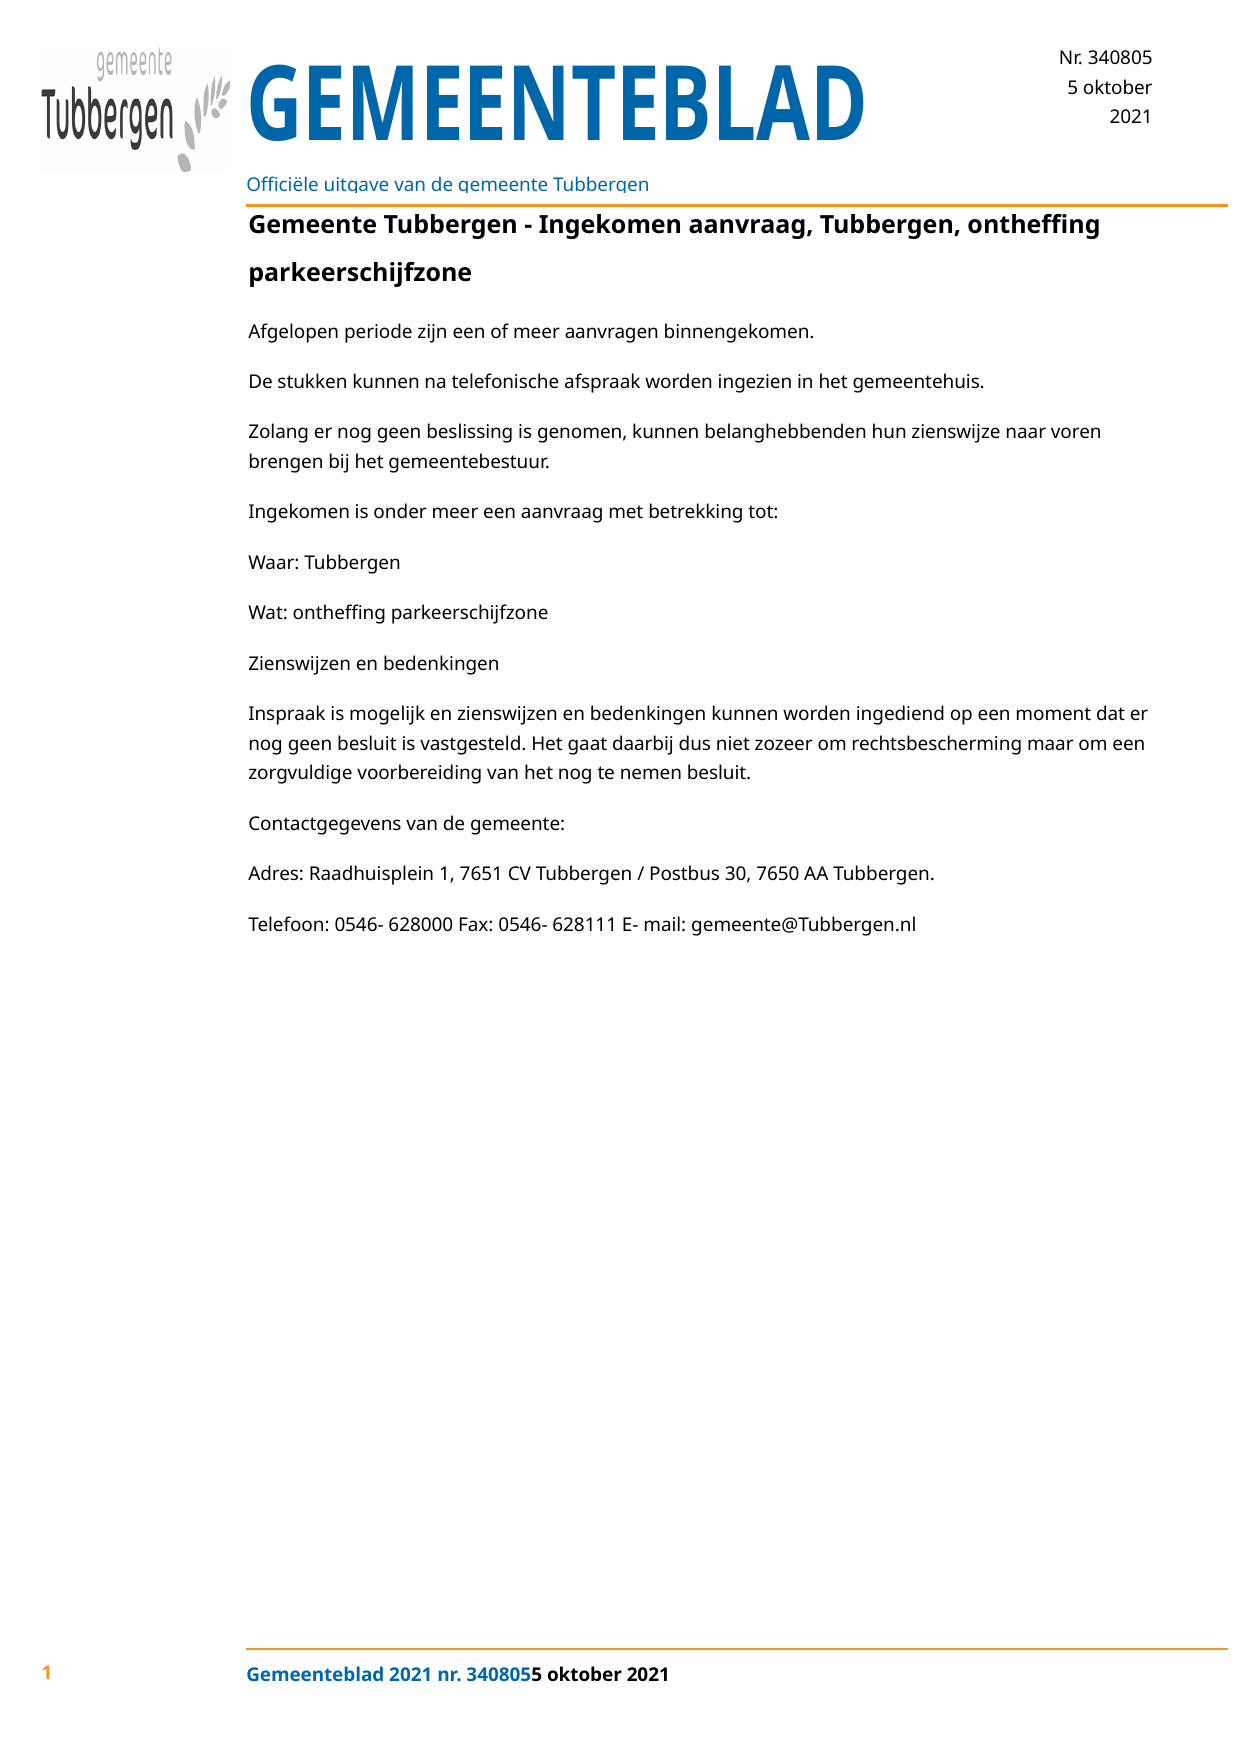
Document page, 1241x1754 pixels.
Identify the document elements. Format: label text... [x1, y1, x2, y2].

text Afgelopen periode zijn een of meer aanvragen binnengekomen. [248, 318, 1152, 344]
picture [41, 47, 231, 172]
text Adres: Raadhuisplein 1, 7651 CV Tubbergen / Postbus 30, 7650 AA Tubbergen. [248, 860, 1152, 886]
text Zienswijzen en bedenkingen [248, 650, 1152, 676]
text Ingekomen is onder meer een aanvraag met betrekking tot: [248, 499, 1152, 524]
text Zolang er nog geen beslissing is genomen, kunnen belanghebbenden hun zienswijze naar voren brengen bij het gemeentebestuur. [248, 419, 1152, 474]
text Waar: Tubbergen [248, 549, 1152, 575]
text Wat: ontheffing parkeerschijfzone [248, 599, 1152, 625]
text De stukken kunnen na telefonische afspraak worden ingezien in het gemeentehuis. [248, 368, 1152, 394]
text Gemeente Tubbergen - Ingekomen aanvraag, Tubbergen, ontheffing parkeerschijfzone [248, 207, 1152, 288]
text Inspraak is mogelijk en zienswijzen en bedenkingen kunnen worden ingediend op een moment dat er nog geen besluit is vastgesteld. Het gaat daarbij dus niet zozeer om rechtsbescherming maar om een zorgvuldige voorbereiding van het nog te nemen besluit. [248, 700, 1152, 785]
text Telefoon: 0546- 628000 Fax: 0546- 628111 E- mail: gemeente@Tubbergen.nl [248, 911, 1152, 937]
text Contactgegevens van de gemeente: [248, 810, 1152, 836]
